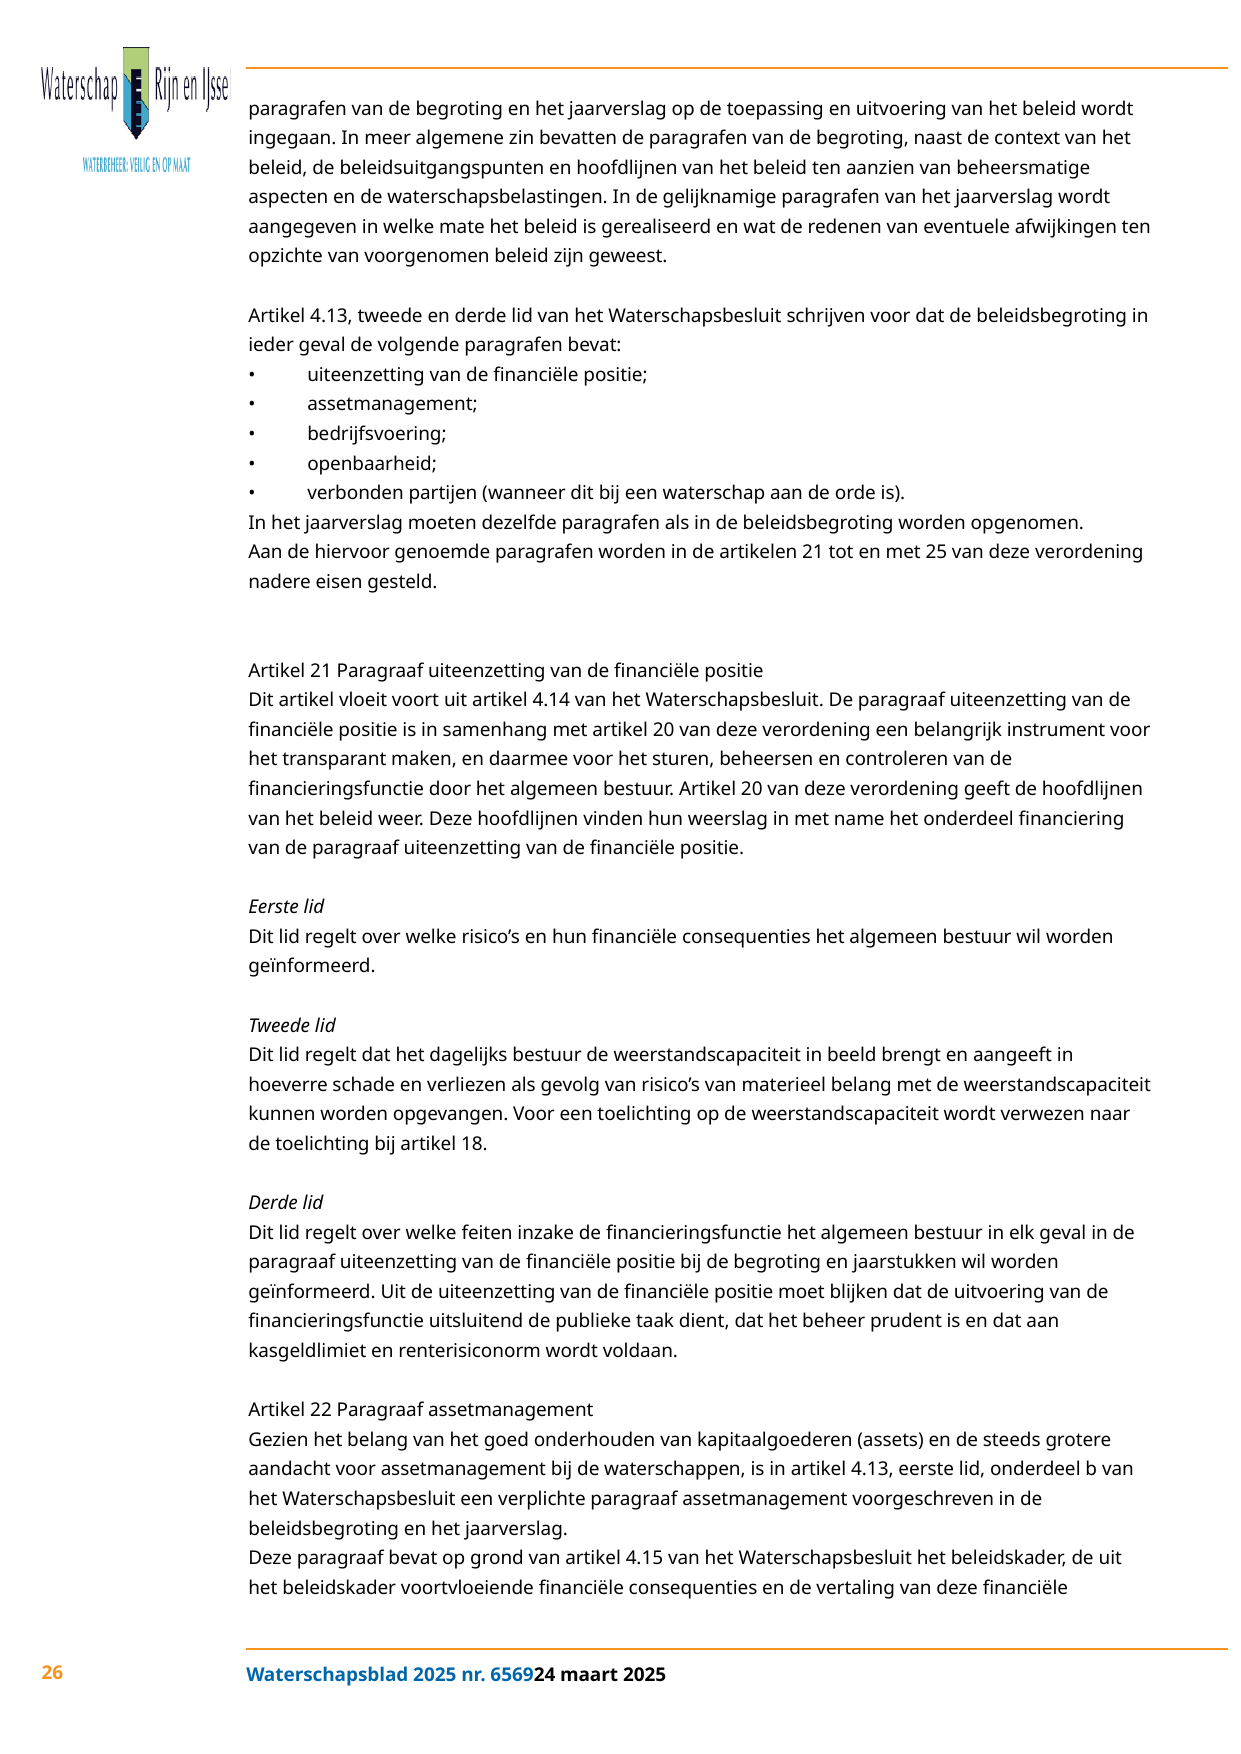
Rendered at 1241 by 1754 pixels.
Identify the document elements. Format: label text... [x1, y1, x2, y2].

text Artikel 21 Paragraaf uiteenzetting van de financiële positie [248, 657, 1152, 683]
text Gezien het belang van het goed onderhouden van kapitaalgoederen (assets) en de steeds grotere aandacht voor assetmanagement bij de waterschappen, is in artikel 4.13, eerste lid, onderdeel b van het Waterschapsbesluit een verplichte paragraaf assetmanagement voorgeschreven in de beleidsbegroting en het jaarverslag. [248, 1426, 1152, 1541]
list verbonden partijen (wanneer dit bij een waterschap aan de orde is). [248, 479, 1152, 505]
text paragrafen van de begroting en het jaarverslag op de toepassing en uitvoering van het beleid wordt ingegaan. In meer algemene zin bevatten de paragrafen van de begroting, naast de context van het beleid, de beleidsuitgangspunten en hoofdlijnen van het beleid ten aanzien van beheersmatige aspecten en de waterschapsbelastingen. In de gelijknamige paragrafen van het jaarverslag wordt aangegeven in welke mate het beleid is gerealiseerd en wat de redenen van eventuele afwijkingen ten opzichte van voorgenomen beleid zijn geweest. [248, 95, 1152, 268]
text Dit lid regelt over welke feiten inzake de financieringsfunctie het algemeen bestuur in elk geval in de paragraaf uiteenzetting van de financiële positie bij de begroting en jaarstukken wil worden geïnformeerd. Uit de uiteenzetting van de financiële positie moet blijken dat de uitvoering van de financieringsfunctie uitsluitend de publieke taak dient, dat het beheer prudent is en dat aan kasgeldlimiet en renterisiconorm wordt voldaan. [248, 1219, 1152, 1363]
text Aan de hiervoor genoemde paragrafen worden in de artikelen 21 tot en met 25 van deze verordening nadere eisen gesteld. [248, 538, 1152, 594]
text Eerste lid [248, 893, 1152, 919]
text Tweede lid [248, 1012, 1152, 1038]
text Dit lid regelt dat het dagelijks bestuur de weerstandscapaciteit in beeld brengt en aangeeft in hoeverre schade en verliezen als gevolg van risico’s van materieel belang met de weerstandscapaciteit kunnen worden opgevangen. Voor een toelichting op de weerstandscapaciteit wordt verwezen naar de toelichting bij artikel 18. [248, 1041, 1152, 1156]
text Artikel 4.13, tweede en derde lid van het Waterschapsbesluit schrijven voor dat de beleidsbegroting in ieder geval de volgende paragrafen bevat: [248, 302, 1152, 357]
list openbaarheid; [248, 450, 1152, 476]
list assetmanagement; [248, 391, 1152, 416]
text Derde lid [248, 1189, 1152, 1215]
list uiteenzetting van de financiële positie; [248, 361, 1152, 387]
text Dit lid regelt over welke risico’s en hun financiële consequenties het algemeen bestuur wil worden geïnformeerd. [248, 923, 1152, 978]
picture [41, 47, 231, 172]
text In het jaarverslag moeten dezelfde paragrafen als in de beleidsbegroting worden opgenomen. [248, 509, 1152, 535]
list bedrijfsvoering; [248, 420, 1152, 446]
text Dit artikel vloeit voort uit artikel 4.14 van het Waterschapsbesluit. De paragraaf uiteenzetting van de financiële positie is in samenhang met artikel 20 van deze verordening een belangrijk instrument voor het transparant maken, en daarmee voor het sturen, beheersen en controleren van de financieringsfunctie door het algemeen bestuur. Artikel 20 van deze verordening geeft de hoofdlijnen van het beleid weer. Deze hoofdlijnen vinden hun weerslag in met name het onderdeel financiering van de paragraaf uiteenzetting van de financiële positie. [248, 686, 1152, 860]
text Artikel 22 Paragraaf assetmanagement [248, 1396, 1152, 1422]
text Deze paragraaf bevat op grond van artikel 4.15 van het Waterschapsbesluit het beleidskader, de uit het beleidskader voortvloeiende financiële consequenties en de vertaling van deze financiële [248, 1544, 1152, 1600]
